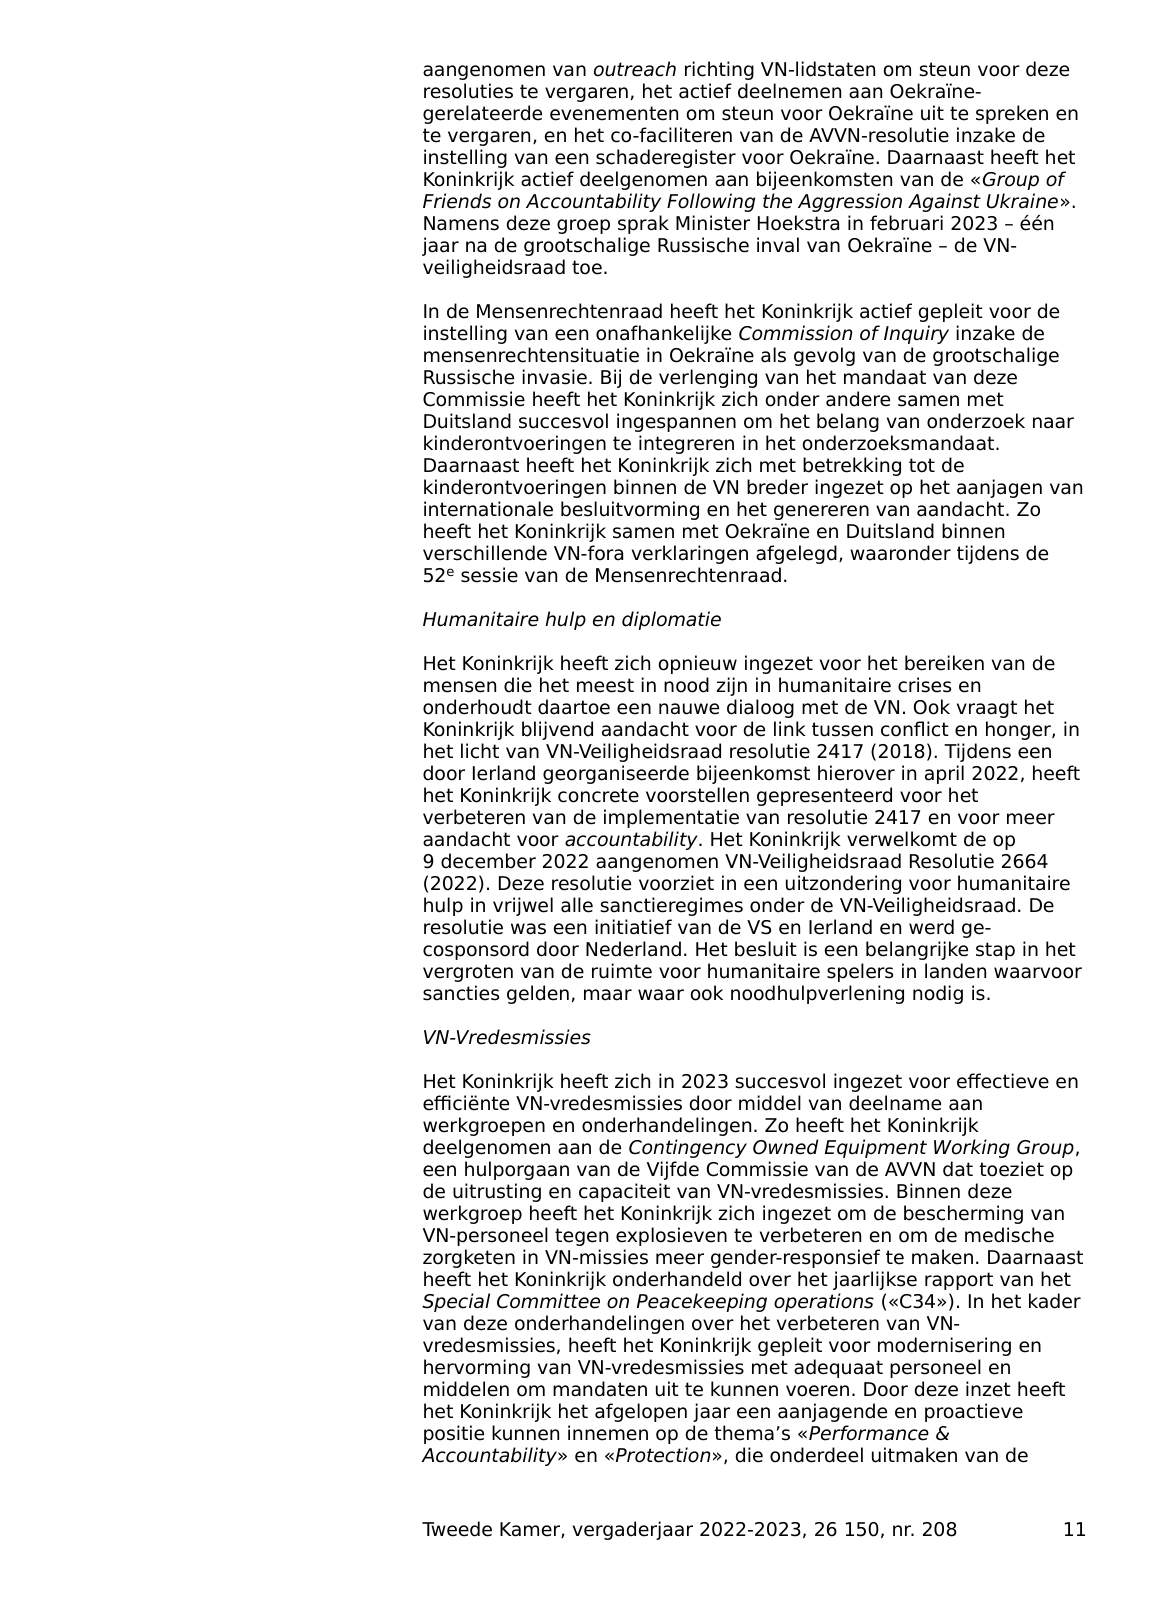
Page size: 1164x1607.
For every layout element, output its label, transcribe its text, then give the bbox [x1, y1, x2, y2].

text Het Koninkrijk heeft zich in 2023 succesvol ingezet voor effectieve en efficiënte VN-vredesmissies door middel van deelname aan werkgroepen en onderhandelingen. Zo heeft het Koninkrijk deelgenomen aan de Contingency Owned Equipment Working Group, een hulporgaan van de Vijfde Commissie van de AVVN dat toeziet op de uitrusting en capaciteit van VN-vredesmissies. Binnen deze werkgroep heeft het Koninkrijk zich ingezet om de bescherming van VN-personeel tegen explosieven te verbeteren en om de medische zorgketen in VN-missies meer gender-responsief te maken. Daarnaast heeft het Koninkrijk onderhandeld over het jaarlijkse rapport van het Special Committee on Peacekeeping operations («C34»). In het kader van deze onderhandelingen over het verbeteren van VN-vredesmissies, heeft het Koninkrijk gepleit voor modernisering en hervorming van VN-vredesmissies met adequaat personeel en middelen om mandaten uit te kunnen voeren. Door deze inzet heeft het Koninkrijk het afgelopen jaar een aanjagende en proactieve positie kunnen innemen op de thema’s «Performance & Accountability» en «Protection», die onderdeel uitmaken van de [422, 1071, 1087, 1467]
subtitle VN-Vredesmissies [422, 1027, 1087, 1049]
subtitle Humanitaire hulp en diplomatie [422, 609, 1087, 631]
text aangenomen van outreach richting VN-lidstaten om steun voor deze resoluties te vergaren, het actief deelnemen aan Oekraïne-gerelateerde evenementen om steun voor Oekraïne uit te spreken en te vergaren, en het co-faciliteren van de AVVN-resolutie inzake de instelling van een schaderegister voor Oekraïne. Daarnaast heeft het Koninkrijk actief deelgenomen aan bijeenkomsten van de «Group of Friends on Accountability Following the Aggression Against Ukraine». Namens deze groep sprak Minister Hoekstra in februari 2023 – één jaar na de grootschalige Russische inval van Oekraïne – de VN-veiligheidsraad toe. [422, 59, 1087, 279]
text In de Mensenrechtenraad heeft het Koninkrijk actief gepleit voor de instelling van een onafhankelijke Commission of Inquiry inzake de mensenrechtensituatie in Oekraïne als gevolg van de grootschalige Russische invasie. Bij de verlenging van het mandaat van deze Commissie heeft het Koninkrijk zich onder andere samen met Duitsland succesvol ingespannen om het belang van onderzoek naar kinderontvoeringen te integreren in het onderzoeksmandaat. Daarnaast heeft het Koninkrijk zich met betrekking tot de kinderontvoeringen binnen de VN breder ingezet op het aanjagen van internationale besluitvorming en het genereren van aandacht. Zo heeft het Koninkrijk samen met Oekraïne en Duitsland binnen verschillende VN-fora verklaringen afgelegd, waaronder tijdens de 52e sessie van de Mensenrechtenraad. [422, 301, 1087, 587]
text Het Koninkrijk heeft zich opnieuw ingezet voor het bereiken van de mensen die het meest in nood zijn in humanitaire crises en onderhoudt daartoe een nauwe dialoog met de VN. Ook vraagt het Koninkrijk blijvend aandacht voor de link tussen conflict en honger, in het licht van VN-Veiligheidsraad resolutie 2417 (2018). Tijdens een door Ierland georganiseerde bijeenkomst hierover in april 2022, heeft het Koninkrijk concrete voorstellen gepresenteerd voor het verbeteren van de implementatie van resolutie 2417 en voor meer aandacht voor accountability. Het Koninkrijk verwelkomt de op 9 december 2022 aangenomen VN-Veiligheidsraad Resolutie 2664 (2022). Deze resolutie voorziet in een uitzondering voor humanitaire hulp in vrijwel alle sanctieregimes onder de VN-Veiligheidsraad. De resolutie was een initiatief van de VS en Ierland en werd ge-cosponsord door Nederland. Het besluit is een belangrijke stap in het vergroten van de ruimte voor humanitaire spelers in landen waarvoor sancties gelden, maar waar ook noodhulpverlening nodig is. [422, 653, 1087, 1005]
